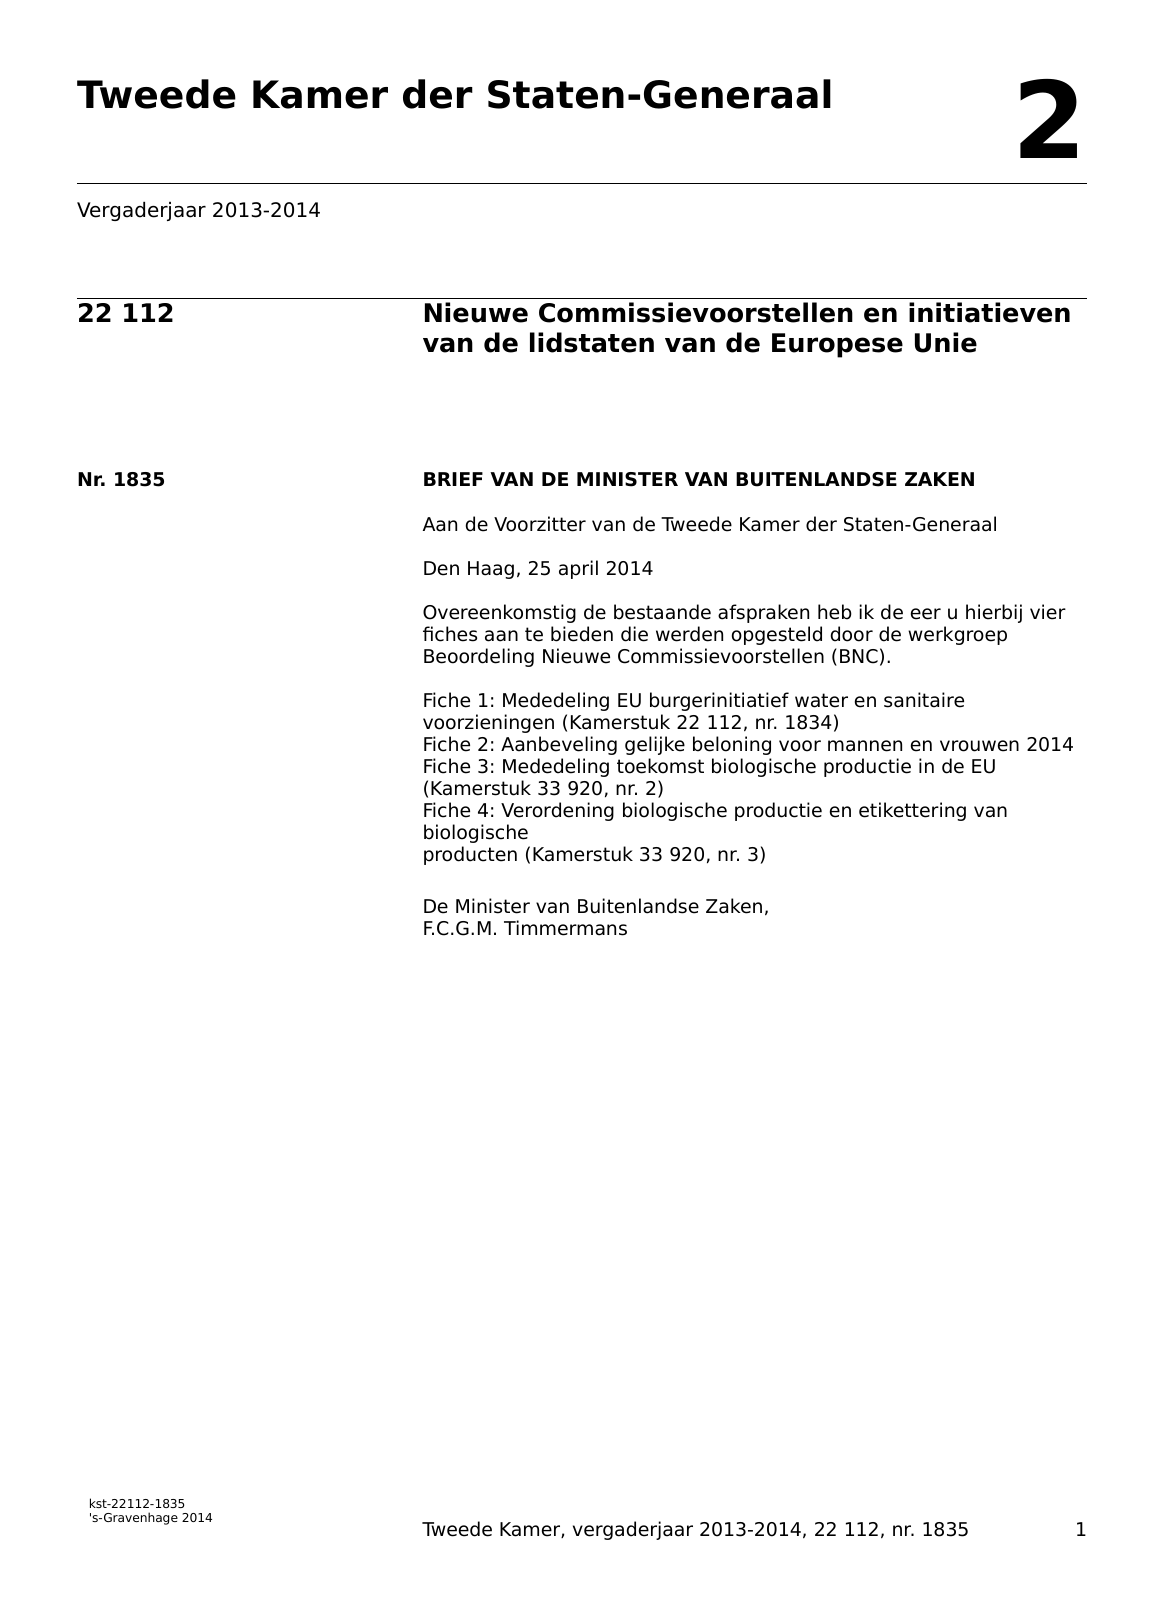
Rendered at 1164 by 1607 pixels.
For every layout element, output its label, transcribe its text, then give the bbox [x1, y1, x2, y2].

text producten (Kamerstuk 33 920, nr. 3) [422, 844, 1087, 866]
text 's-Gravenhage 2014 [88, 1511, 323, 1525]
subtitle 22 112 Nieuwe Commissievoorstellen en initiatieven van de lidstaten van de Europese Unie [77, 299, 1087, 358]
table_header 2 [886, 59, 1087, 183]
text De Minister van Buitenlandse Zaken, F.C.G.M. Timmermans [422, 896, 1087, 940]
text Fiche 4: Verordening biologische productie en etikettering van biologische [422, 800, 1087, 844]
table_cell Vergaderjaar 2013-2014 [77, 184, 1087, 298]
text Aan de Voorzitter van de Tweede Kamer der Staten-Generaal [422, 513, 1087, 536]
text kst-22112-1835 [88, 1497, 323, 1511]
text Fiche 3: Mededeling toekomst biologische productie in de EU (Kamerstuk 33 920, nr. 2) [422, 756, 1087, 800]
text Fiche 1: Mededeling EU burgerinitiatief water en sanitaire voorzieningen (Kamerstuk 22 112, nr. 1834) [422, 690, 1087, 734]
text Den Haag, 25 april 2014 [422, 558, 1087, 580]
text Overeenkomstig de bestaande afspraken heb ik de eer u hierbij vier fiches aan te bieden die werden opgesteld door de werkgroep Beoordeling Nieuwe Commissievoorstellen (BNC). [422, 602, 1087, 668]
subtitle Nr. 1835 BRIEF VAN DE MINISTER VAN BUITENLANDSE ZAKEN [77, 469, 1087, 491]
text Fiche 2: Aanbeveling gelijke beloning voor mannen en vrouwen 2014 [422, 734, 1087, 756]
table_header Tweede Kamer der Staten-Generaal [77, 59, 886, 183]
